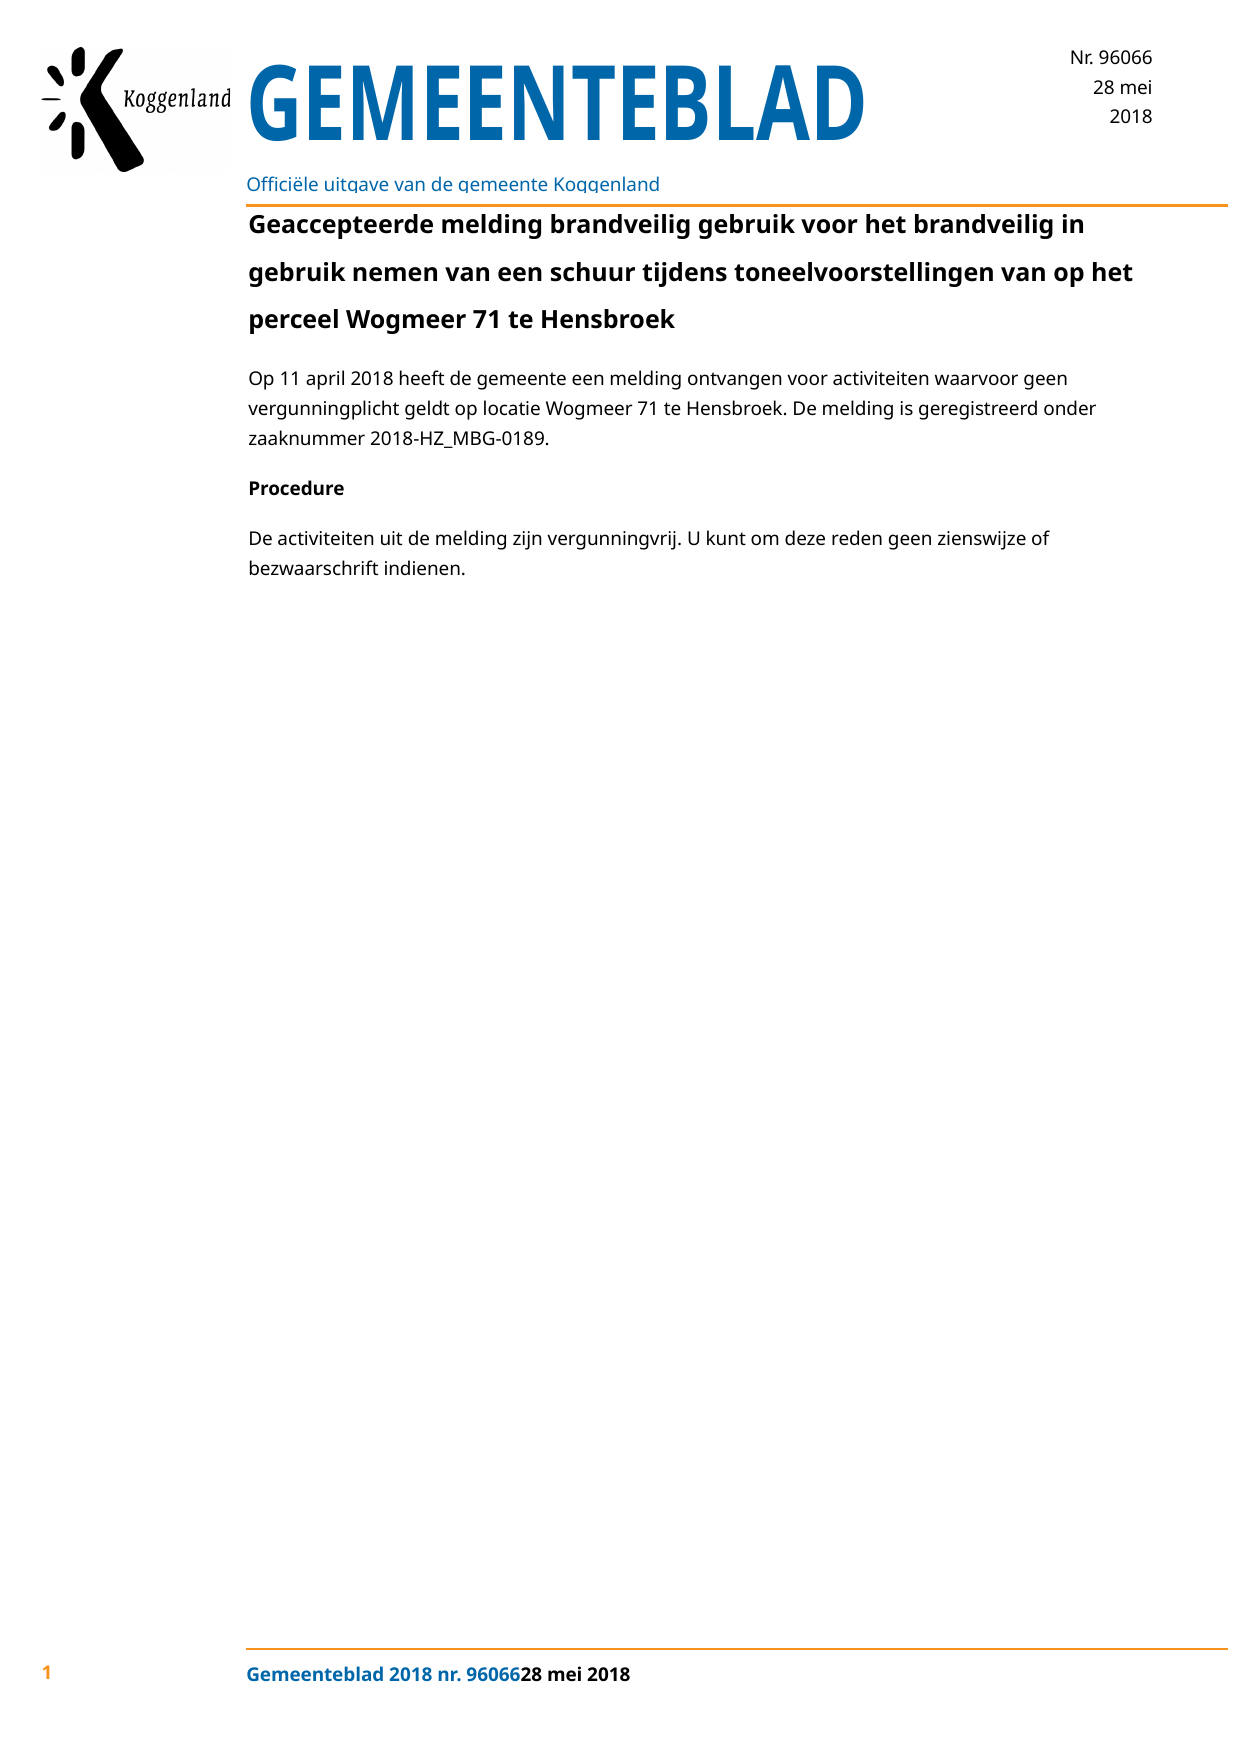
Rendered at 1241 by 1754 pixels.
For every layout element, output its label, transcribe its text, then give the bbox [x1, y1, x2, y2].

text De activiteiten uit de melding zijn vergunningvrij. U kunt om deze reden geen zienswijze of bezwaarschrift indienen. [248, 526, 1152, 581]
text Op 11 april 2018 heeft de gemeente een melding ontvangen voor activiteiten waarvoor geen vergunningplicht geldt op locatie Wogmeer 71 te Hensbroek. De melding is geregistreerd onder zaaknummer 2018-HZ_MBG-0189. [248, 366, 1152, 450]
picture [41, 47, 231, 172]
text Procedure [248, 475, 1152, 501]
text Geaccepteerde melding brandveilig gebruik voor het brandveilig in gebruik nemen van een schuur tijdens toneelvoorstellingen van op het perceel Wogmeer 71 te Hensbroek [248, 207, 1152, 336]
